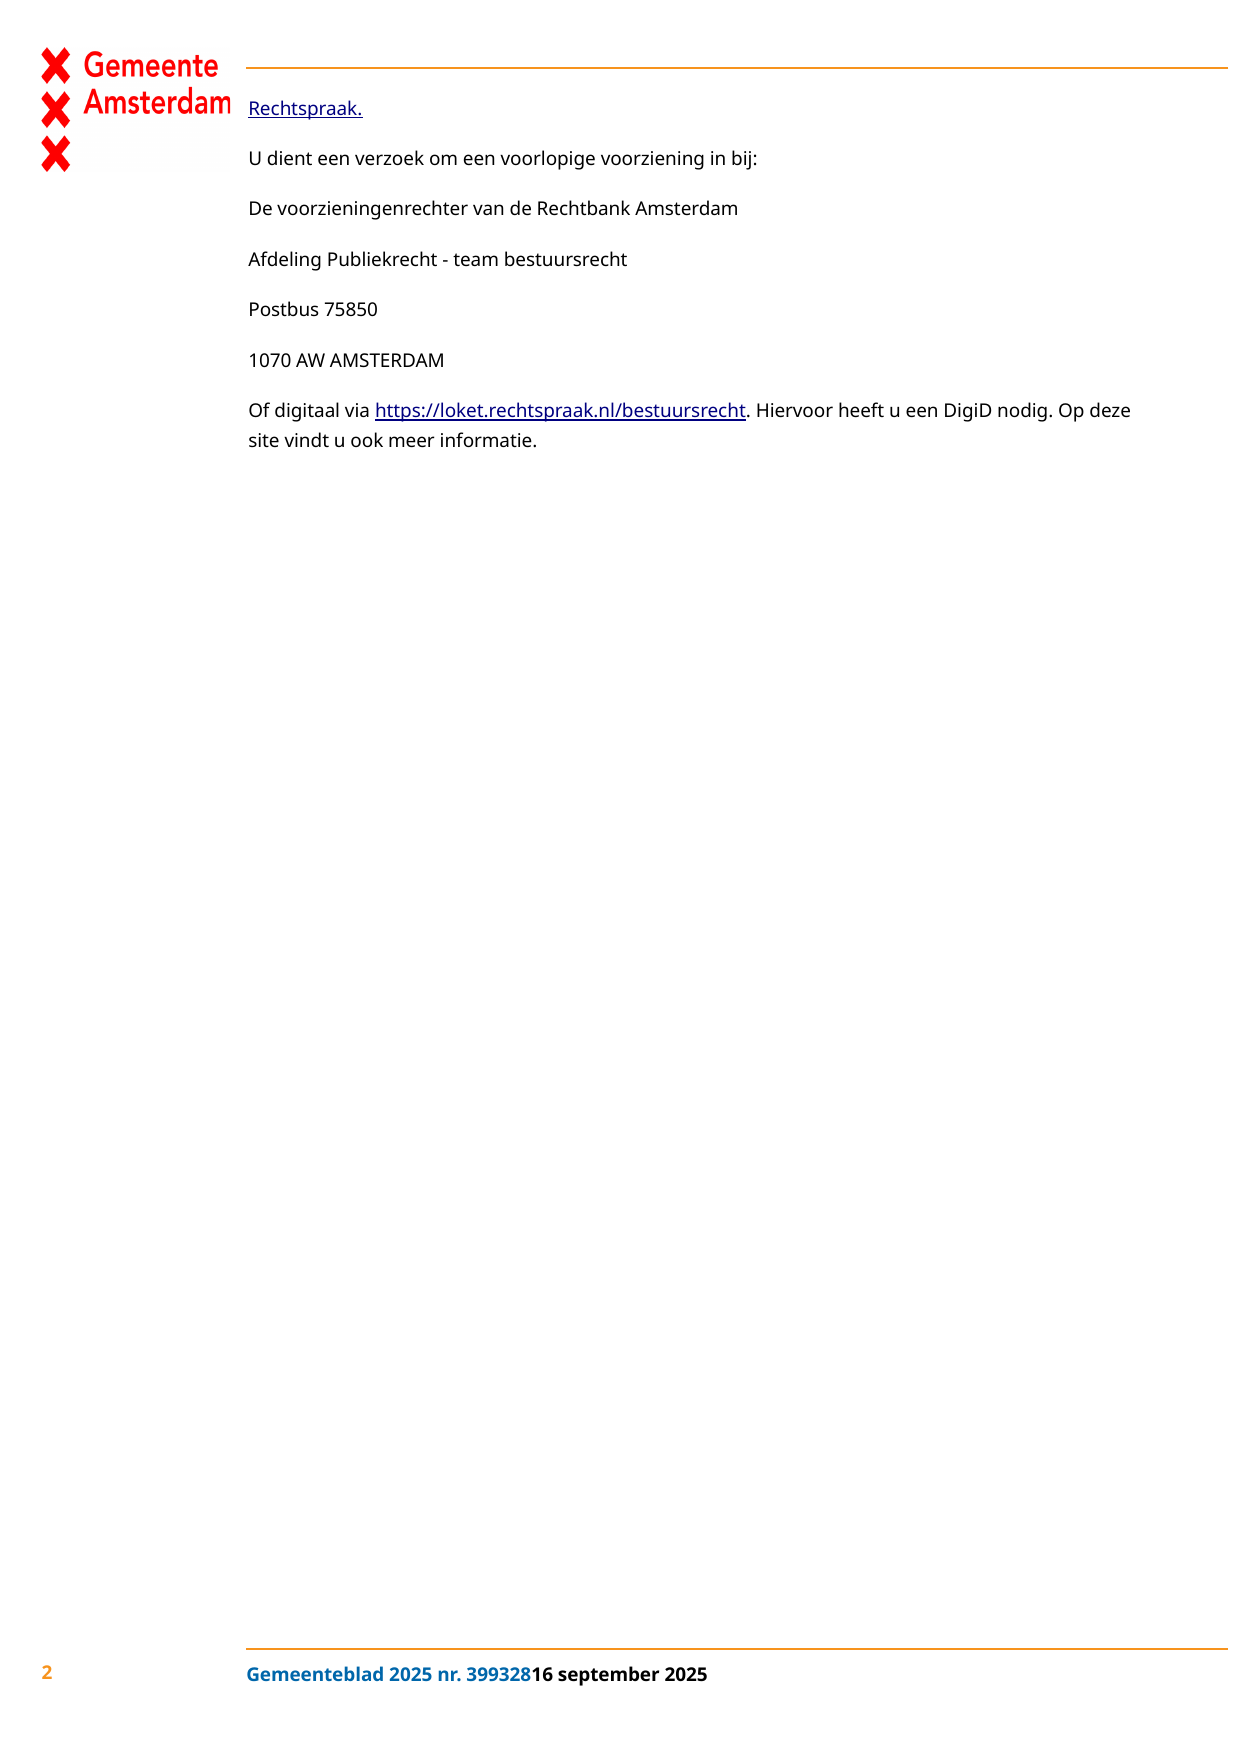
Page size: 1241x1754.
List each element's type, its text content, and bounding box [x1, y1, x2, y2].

text De voorzieningenrechter van de Rechtbank Amsterdam [248, 196, 1152, 221]
text Postbus 75850 [248, 296, 1152, 322]
picture [41, 47, 231, 172]
text Afdeling Publiekrecht - team bestuursrecht [248, 246, 1152, 272]
text U dient een verzoek om een voorlopige voorziening in bij: [248, 145, 1152, 171]
text Rechtspraak. [248, 95, 1152, 121]
text 1070 AW AMSTERDAM [248, 347, 1152, 373]
text Of digitaal via https://loket.rechtspraak.nl/bestuursrecht. Hiervoor heeft u een DigiD nodig. Op deze site vindt u ook meer informatie. [248, 397, 1152, 453]
